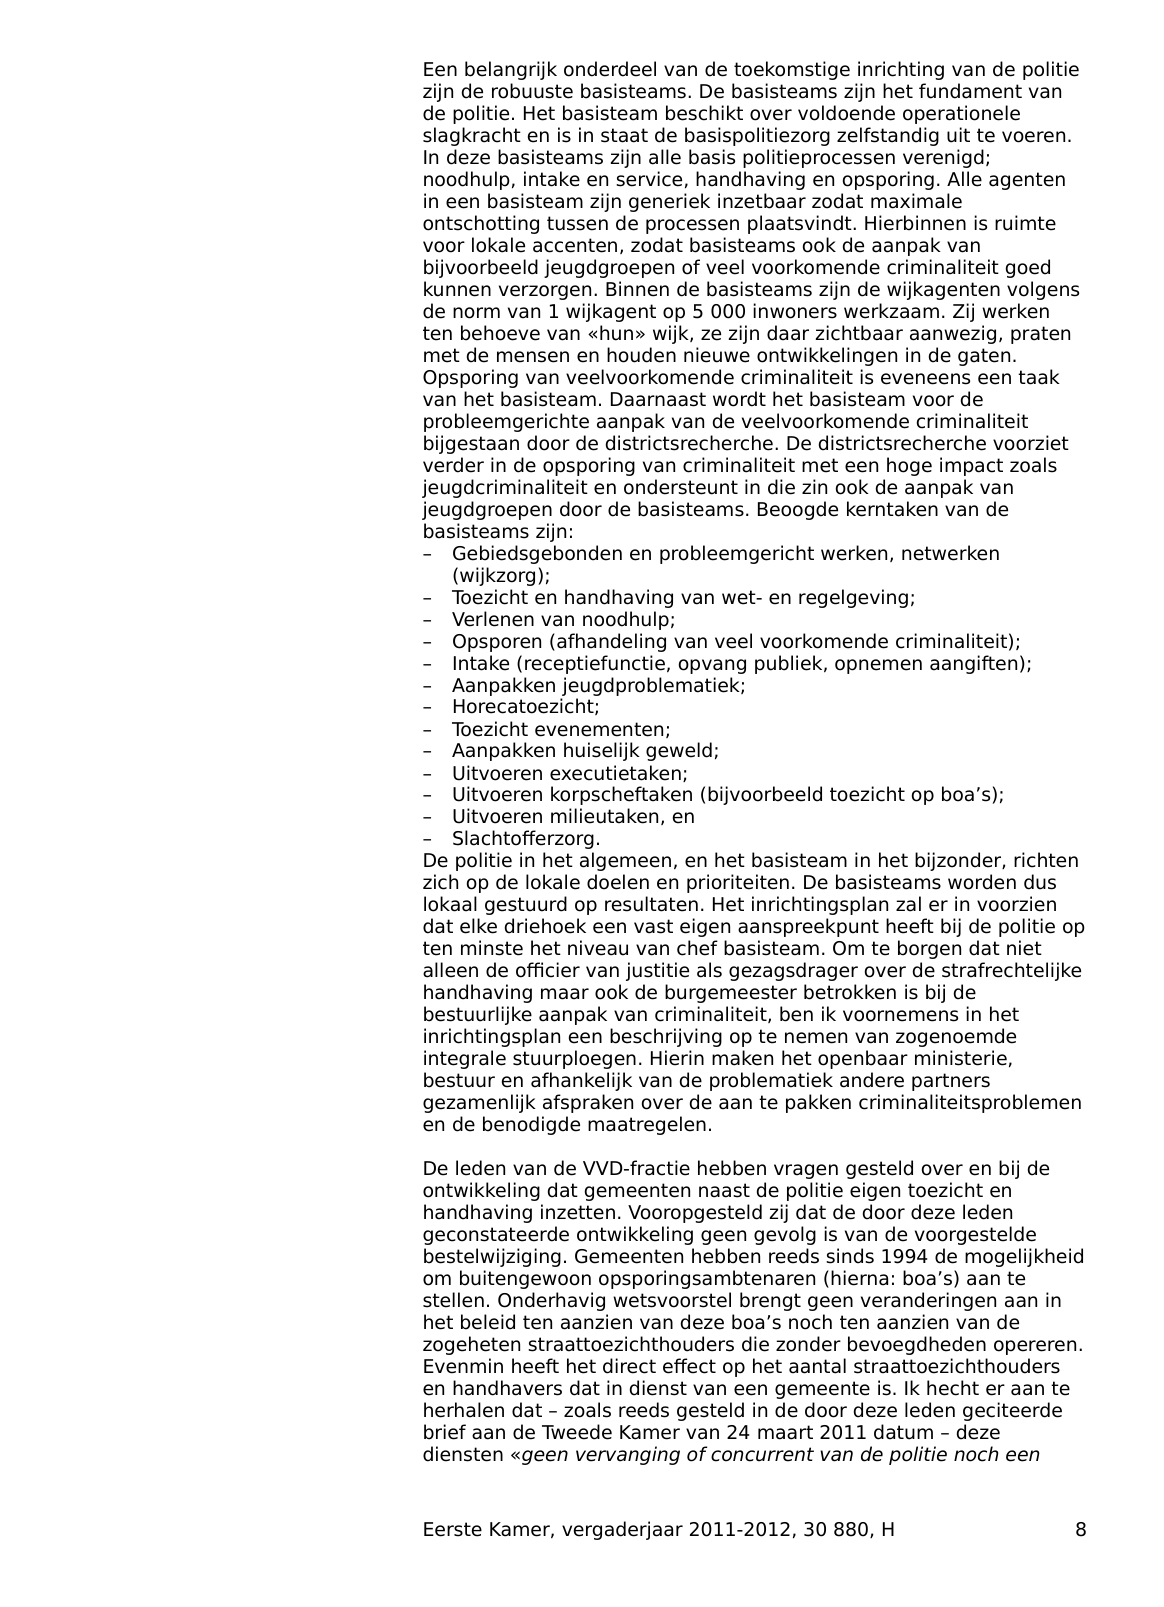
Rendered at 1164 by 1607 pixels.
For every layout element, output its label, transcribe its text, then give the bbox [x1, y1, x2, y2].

text – Uitvoeren executietaken; [422, 762, 1087, 784]
text – Uitvoeren korpscheftaken (bijvoorbeeld toezicht op boa’s); [422, 784, 1087, 806]
text – Opsporen (afhandeling van veel voorkomende criminaliteit); [422, 631, 1087, 652]
text – Gebiedsgebonden en probleemgericht werken, netwerken (wijkzorg); [422, 543, 1087, 587]
text – Toezicht evenementen; [422, 718, 1087, 740]
text Een belangrijk onderdeel van de toekomstige inrichting van de politie zijn de robuuste basisteams. De basisteams zijn het fundament van de politie. Het basisteam beschikt over voldoende operationele slagkracht en is in staat de basispolitiezorg zelfstandig uit te voeren. In deze basisteams zijn alle basis politieprocessen verenigd; noodhulp, intake en service, handhaving en opsporing. Alle agenten in een basisteam zijn generiek inzetbaar zodat maximale ontschotting tussen de processen plaatsvindt. Hierbinnen is ruimte voor lokale accenten, zodat basisteams ook de aanpak van bijvoorbeeld jeugdgroepen of veel voorkomende criminaliteit goed kunnen verzorgen. Binnen de basisteams zijn de wijkagenten volgens de norm van 1 wijkagent op 5 000 inwoners werkzaam. Zij werken ten behoeve van «hun» wijk, ze zijn daar zichtbaar aanwezig, praten met de mensen en houden nieuwe ontwikkelingen in de gaten. Opsporing van veelvoorkomende criminaliteit is eveneens een taak van het basisteam. Daarnaast wordt het basisteam voor de probleemgerichte aanpak van de veelvoorkomende criminaliteit bijgestaan door de districtsrecherche. De districtsrecherche voorziet verder in de opsporing van criminaliteit met een hoge impact zoals jeugdcriminaliteit en ondersteunt in die zin ook de aanpak van jeugdgroepen door de basisteams. Beoogde kerntaken van de basisteams zijn: [422, 59, 1087, 543]
text – Horecatoezicht; [422, 696, 1087, 718]
text De politie in het algemeen, en het basisteam in het bijzonder, richten zich op de lokale doelen en prioriteiten. De basisteams worden dus lokaal gestuurd op resultaten. Het inrichtingsplan zal er in voorzien dat elke driehoek een vast eigen aanspreekpunt heeft bij de politie op ten minste het niveau van chef basisteam. Om te borgen dat niet alleen de officier van justitie als gezagsdrager over de strafrechtelijke handhaving maar ook de burgemeester betrokken is bij de bestuurlijke aanpak van criminaliteit, ben ik voornemens in het inrichtingsplan een beschrijving op te nemen van zogenoemde integrale stuurploegen. Hierin maken het openbaar ministerie, bestuur en afhankelijk van de problematiek andere partners gezamenlijk afspraken over de aan te pakken criminaliteitsproblemen en de benodigde maatregelen. [422, 850, 1087, 1136]
text – Slachtofferzorg. [422, 828, 1087, 850]
text – Uitvoeren milieutaken, en [422, 806, 1087, 828]
text – Verlenen van noodhulp; [422, 608, 1087, 631]
text – Intake (receptiefunctie, opvang publiek, opnemen aangiften); [422, 652, 1087, 674]
text – Aanpakken jeugdproblematiek; [422, 674, 1087, 696]
text De leden van de VVD-fractie hebben vragen gesteld over en bij de ontwikkeling dat gemeenten naast de politie eigen toezicht en handhaving inzetten. Vooropgesteld zij dat de door deze leden geconstateerde ontwikkeling geen gevolg is van de voorgestelde bestelwijziging. Gemeenten hebben reeds sinds 1994 de mogelijkheid om buitengewoon opsporingsambtenaren (hierna: boa’s) aan te stellen. Onderhavig wetsvoorstel brengt geen veranderingen aan in het beleid ten aanzien van deze boa’s noch ten aanzien van de zogeheten straattoezichthouders die zonder bevoegdheden opereren. Evenmin heeft het direct effect op het aantal straattoezichthouders en handhavers dat in dienst van een gemeente is. Ik hecht er aan te herhalen dat – zoals reeds gesteld in de door deze leden geciteerde brief aan de Tweede Kamer van 24 maart 2011 datum – deze diensten «geen vervanging of concurrent van de politie noch een [422, 1158, 1087, 1466]
text – Aanpakken huiselijk geweld; [422, 740, 1087, 762]
text – Toezicht en handhaving van wet- en regelgeving; [422, 587, 1087, 608]
